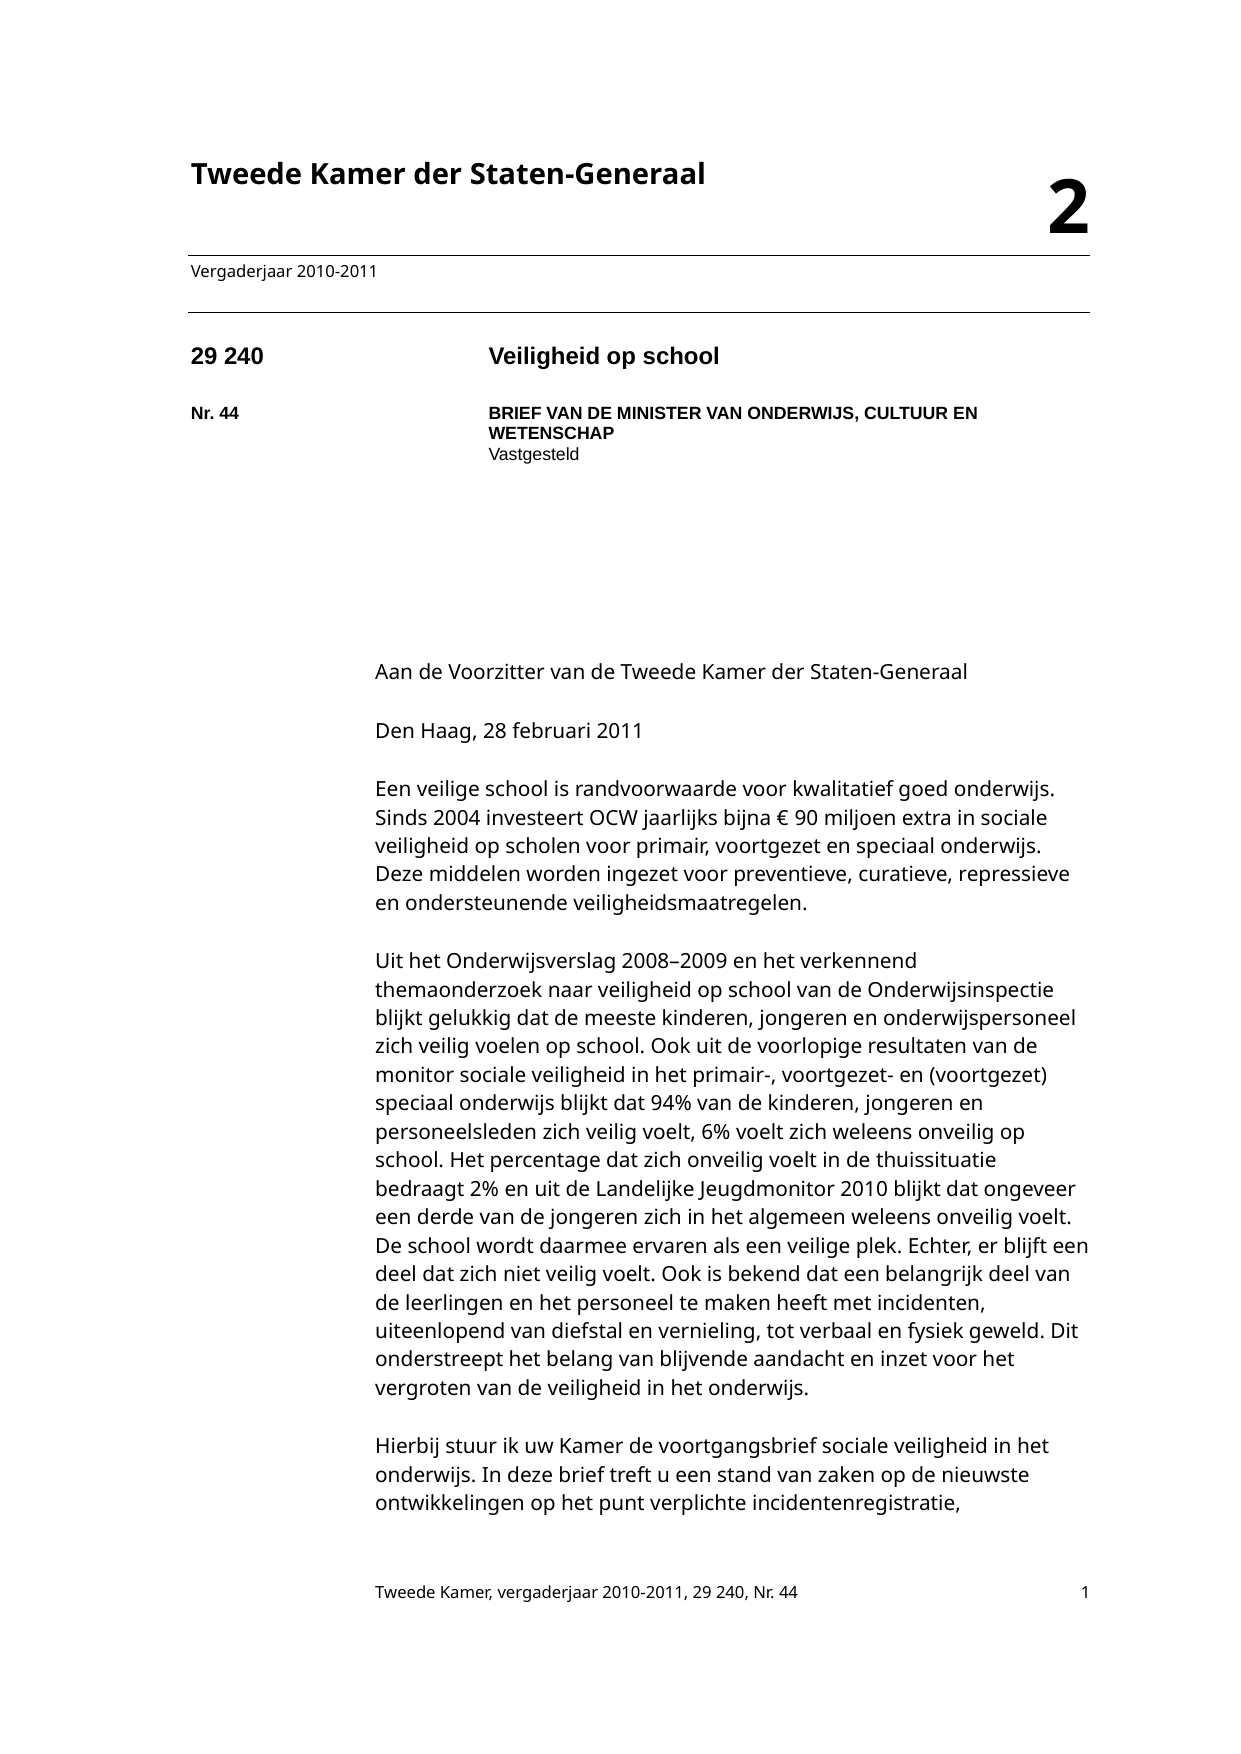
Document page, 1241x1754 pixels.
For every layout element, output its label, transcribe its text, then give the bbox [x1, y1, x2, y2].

text Hierbij stuur ik uw Kamer de voortgangsbrief sociale veiligheid in het onderwijs. In deze brief treft u een stand van zaken op de nieuwste ontwikkelingen op het punt verplichte incidentenregistratie, [375, 1431, 1090, 1517]
text Aan de Voorzitter van de Tweede Kamer der Staten-Generaal [375, 657, 1090, 686]
table_cell 29 240 [188, 339, 485, 399]
text Uit het Onderwijsverslag 2008–2009 en het verkennend themaonderzoek naar veiligheid op school van de Onderwijsinspectie blijkt gelukkig dat de meeste kinderen, jongeren en onderwijspersoneel zich veilig voelen op school. Ook uit de voorlopige resultaten van de monitor sociale veiligheid in het primair-, voortgezet- en (voortgezet) speciaal onderwijs blijkt dat 94% van de kinderen, jongeren en personeelsleden zich veilig voelt, 6% voelt zich weleens onveilig op school. Het percentage dat zich onveilig voelt in de thuissituatie bedraagt 2% en uit de Landelijke Jeugdmonitor 2010 blijkt dat ongeveer een derde van de jongeren zich in het algemeen weleens onveilig voelt. De school wordt daarmee ervaren als een veilige plek. Echter, er blijft een deel dat zich niet veilig voelt. Ook is bekend dat een belangrijk deel van de leerlingen en het personeel te maken heeft met incidenten, uiteenlopend van diefstal en vernieling, tot verbaal en fysiek geweld. Dit onderstreept het belang van blijvende aandacht en inzet voor het vergroten van de veiligheid in het onderwijs. [375, 946, 1090, 1401]
table_cell Veiligheid op school [485, 339, 1090, 399]
table_cell [188, 313, 485, 339]
table_header Tweede Kamer der Staten-Generaal [188, 150, 909, 255]
table_cell [485, 256, 1090, 312]
table_cell BRIEF VAN DE MINISTER VAN ONDERWIJS, CULTUUR EN WETENSCHAP Vastgesteld [485, 399, 1090, 539]
text Een veilige school is randvoorwaarde voor kwalitatief goed onderwijs. Sinds 2004 investeert OCW jaarlijks bijna € 90 miljoen extra in sociale veiligheid op scholen voor primair, voortgezet en speciaal onderwijs. Deze middelen worden ingezet voor preventieve, curatieve, repressieve en ondersteunende veiligheidsmaatregelen. [375, 774, 1090, 916]
table_cell [485, 313, 1090, 339]
table_header 2 [910, 150, 1090, 255]
text Den Haag, 28 februari 2011 [375, 716, 1090, 744]
table_cell Nr. 44 [188, 399, 485, 539]
table_cell Vergaderjaar 2010-2011 [188, 256, 485, 312]
